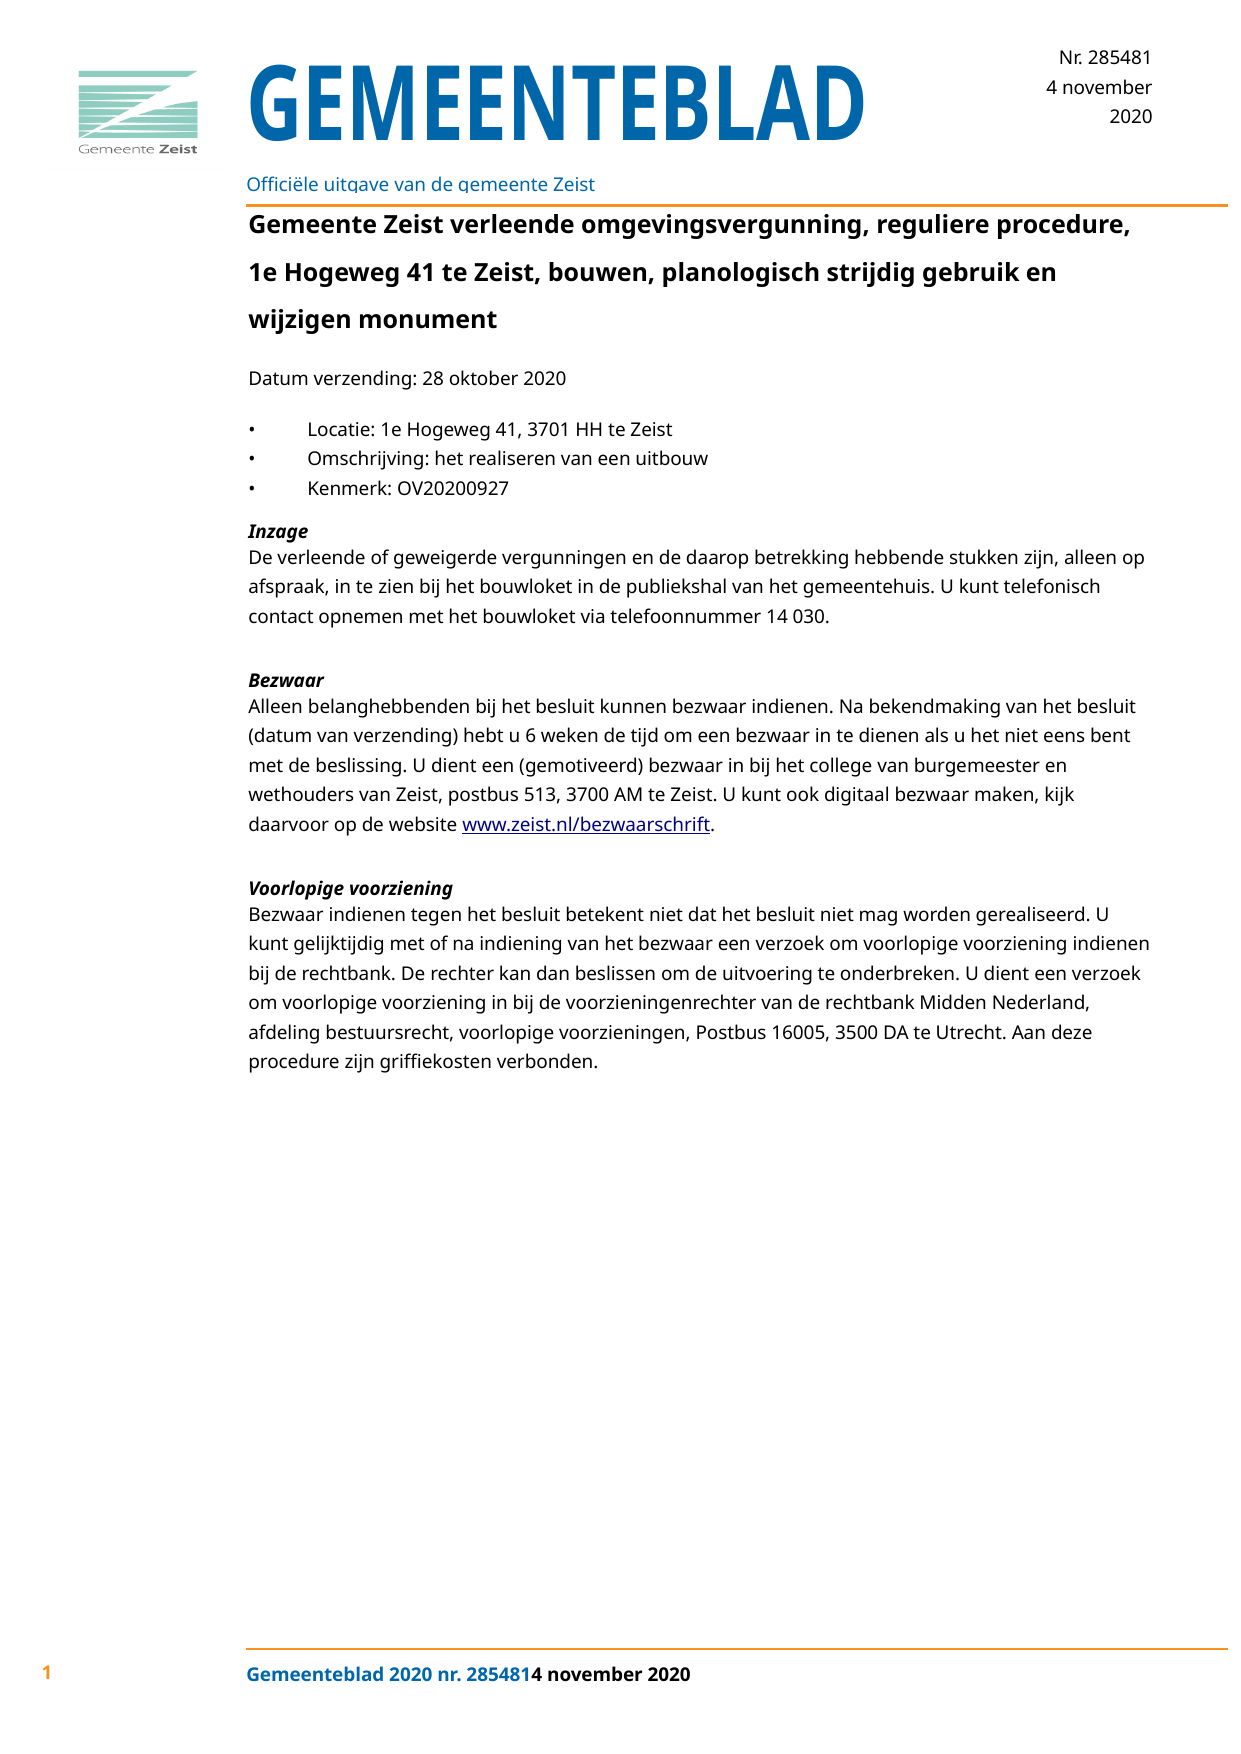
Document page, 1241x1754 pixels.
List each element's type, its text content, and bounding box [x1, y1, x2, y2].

text Voorlopige voorziening [248, 875, 1152, 901]
text De verleende of geweigerde vergunningen en de daarop betrekking hebbende stukken zijn, alleen op afspraak, in te zien bij het bouwloket in de publiekshal van het gemeentehuis. U kunt telefonisch contact opnemen met het bouwloket via telefoonnummer 14 030. [248, 544, 1152, 629]
list Omschrijving: het realiseren van een uitbouw [248, 446, 1152, 471]
text Gemeente Zeist verleende omgevingsvergunning, reguliere procedure, 1e Hogeweg 41 te Zeist, bouwen, planologisch strijdig gebruik en wijzigen monument [248, 207, 1152, 336]
text Bezwaar indienen tegen het besluit betekent niet dat het besluit niet mag worden gerealiseerd. U kunt gelijktijdig met of na indiening van het bezwaar een verzoek om voorlopige voorziening indienen bij de rechtbank. De rechter kan dan beslissen om de uitvoering te onderbreken. U dient een verzoek om voorlopige voorziening in bij de voorzieningenrechter van de rechtbank Midden Nederland, afdeling bestuursrecht, voorlopige voorzieningen, Postbus 16005, 3500 DA te Utrecht. Aan deze procedure zijn griffiekosten verbonden. [248, 901, 1152, 1074]
text Datum verzending: 28 oktober 2020 [248, 366, 1152, 391]
text Inzage [248, 518, 1152, 544]
text Bezwaar [248, 667, 1152, 693]
text Alleen belanghebbenden bij het besluit kunnen bezwaar indienen. Na bekendmaking van het besluit (datum van verzending) hebt u 6 weken de tijd om een bezwaar in te dienen als u het niet eens bent met de beslissing. U dient een (gemotiveerd) bezwaar in bij het college van burgemeester en wethouders van Zeist, postbus 513, 3700 AM te Zeist. U kunt ook digitaal bezwaar maken, kijk daarvoor op de website www.zeist.nl/bezwaarschrift. [248, 693, 1152, 837]
picture [41, 47, 231, 172]
list Kenmerk: OV20200927 [248, 475, 1152, 501]
list Locatie: 1e Hogeweg 41, 3701 HH te Zeist [248, 416, 1152, 442]
